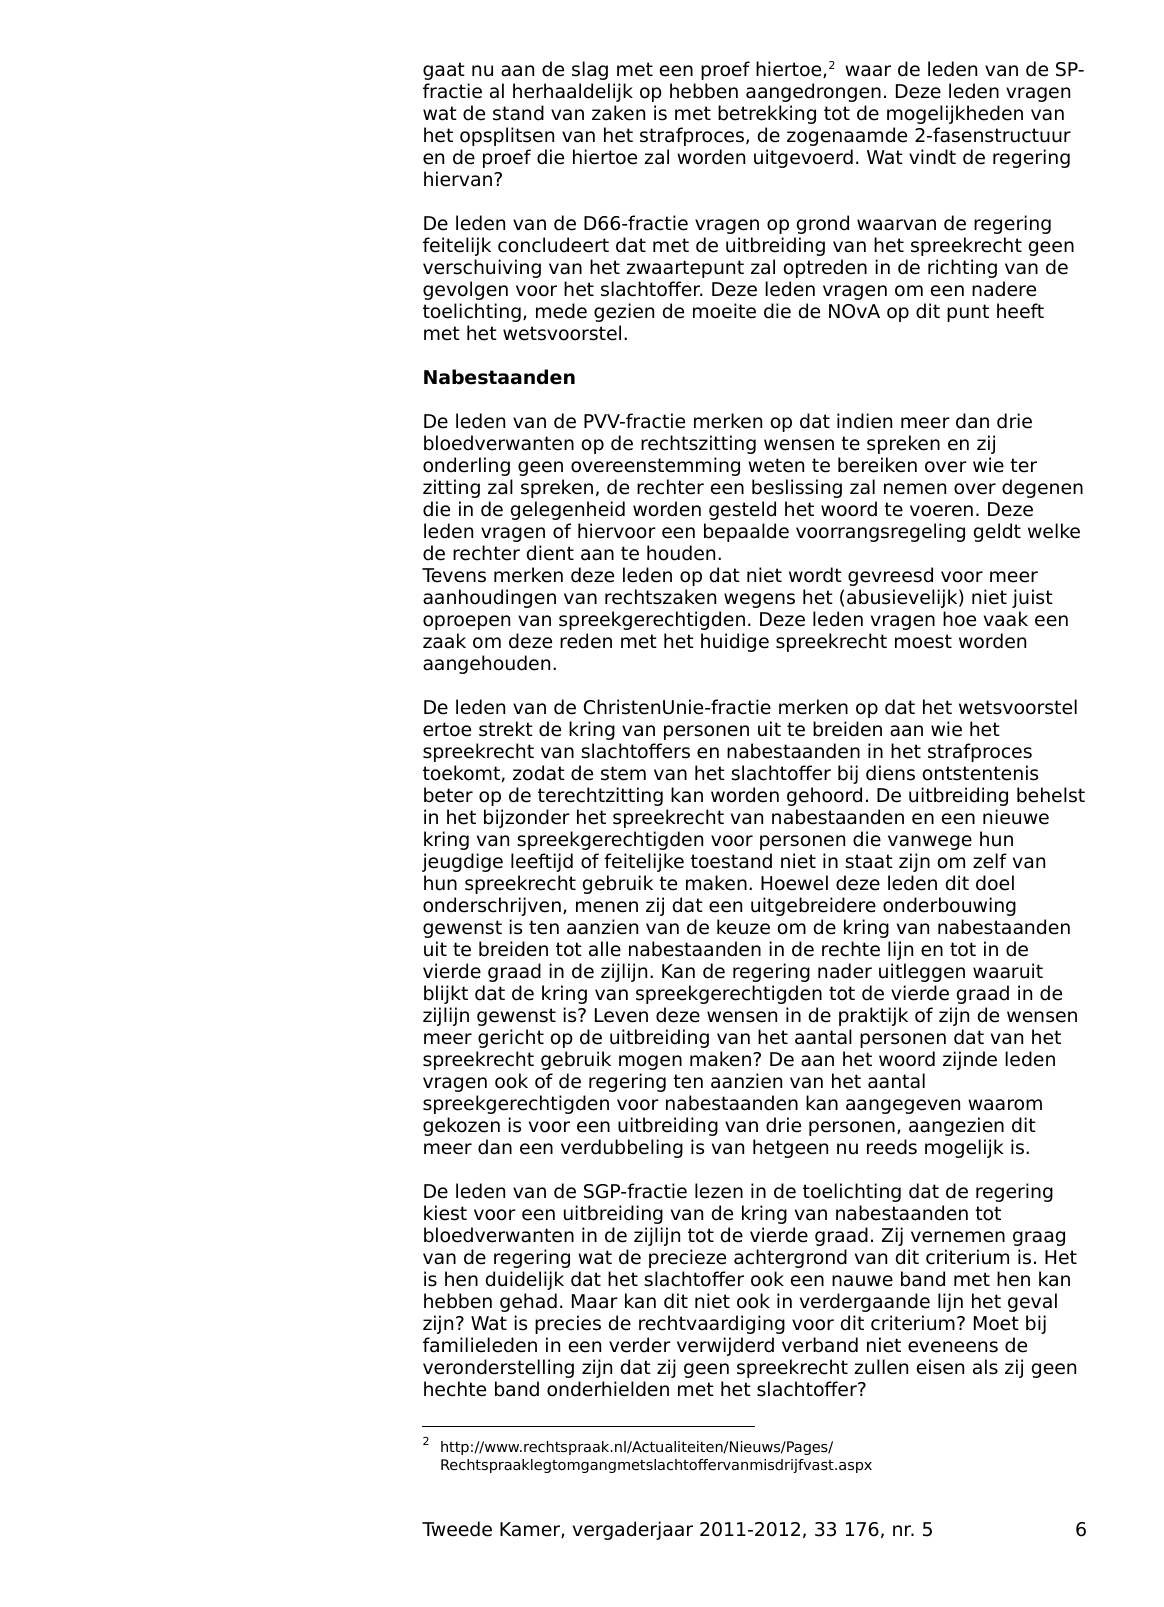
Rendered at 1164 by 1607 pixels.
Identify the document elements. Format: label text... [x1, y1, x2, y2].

subtitle Nabestaanden [422, 367, 1087, 389]
text De leden van de PVV-fractie merken op dat indien meer dan drie bloedverwanten op de rechtszitting wensen te spreken en zij onderling geen overeenstemming weten te bereiken over wie ter zitting zal spreken, de rechter een beslissing zal nemen over degenen die in de gelegenheid worden gesteld het woord te voeren. Deze leden vragen of hiervoor een bepaalde voorrangsregeling geldt welke de rechter dient aan te houden. [422, 411, 1087, 565]
text http://www.rechtspraak.nl/Actualiteiten/Nieuws/Pages/Rechtspraaklegtomgangmetslachtoffervanmisdrijfvast.aspx [422, 1435, 1087, 1474]
text gaat nu aan de slag met een proef hiertoe, waar de leden van de SP-fractie al herhaaldelijk op hebben aangedrongen. Deze leden vragen wat de stand van zaken is met betrekking tot de mogelijkheden van het opsplitsen van het strafproces, de zogenaamde 2-fasenstructuur en de proef die hiertoe zal worden uitgevoerd. Wat vindt de regering hiervan? [422, 59, 1087, 191]
text De leden van de D66-fractie vragen op grond waarvan de regering feitelijk concludeert dat met de uitbreiding van het spreekrecht geen verschuiving van het zwaartepunt zal optreden in de richting van de gevolgen voor het slachtoffer. Deze leden vragen om een nadere toelichting, mede gezien de moeite die de NOvA op dit punt heeft met het wetsvoorstel. [422, 213, 1087, 345]
text Tevens merken deze leden op dat niet wordt gevreesd voor meer aanhoudingen van rechtszaken wegens het (abusievelijk) niet juist oproepen van spreekgerechtigden. Deze leden vragen hoe vaak een zaak om deze reden met het huidige spreekrecht moest worden aangehouden. [422, 565, 1087, 675]
text De leden van de SGP-fractie lezen in de toelichting dat de regering kiest voor een uitbreiding van de kring van nabestaanden tot bloedverwanten in de zijlijn tot de vierde graad. Zij vernemen graag van de regering wat de precieze achtergrond van dit criterium is. Het is hen duidelijk dat het slachtoffer ook een nauwe band met hen kan hebben gehad. Maar kan dit niet ook in verdergaande lijn het geval zijn? Wat is precies de rechtvaardiging voor dit criterium? Moet bij familieleden in een verder verwijderd verband niet eveneens de veronderstelling zijn dat zij geen spreekrecht zullen eisen als zij geen hechte band onderhielden met het slachtoffer? [422, 1181, 1087, 1401]
text De leden van de ChristenUnie-fractie merken op dat het wetsvoorstel ertoe strekt de kring van personen uit te breiden aan wie het spreekrecht van slachtoffers en nabestaanden in het strafproces toekomt, zodat de stem van het slachtoffer bij diens ontstentenis beter op de terechtzitting kan worden gehoord. De uitbreiding behelst in het bijzonder het spreekrecht van nabestaanden en een nieuwe kring van spreekgerechtigden voor personen die vanwege hun jeugdige leeftijd of feitelijke toestand niet in staat zijn om zelf van hun spreekrecht gebruik te maken. Hoewel deze leden dit doel onderschrijven, menen zij dat een uitgebreidere onderbouwing gewenst is ten aanzien van de keuze om de kring van nabestaanden uit te breiden tot alle nabestaanden in de rechte lijn en tot in de vierde graad in de zijlijn. Kan de regering nader uitleggen waaruit blijkt dat de kring van spreekgerechtigden tot de vierde graad in de zijlijn gewenst is? Leven deze wensen in de praktijk of zijn de wensen meer gericht op de uitbreiding van het aantal personen dat van het spreekrecht gebruik mogen maken? De aan het woord zijnde leden vragen ook of de regering ten aanzien van het aantal spreekgerechtigden voor nabestaanden kan aangegeven waarom gekozen is voor een uitbreiding van drie personen, aangezien dit meer dan een verdubbeling is van hetgeen nu reeds mogelijk is. [422, 697, 1087, 1159]
